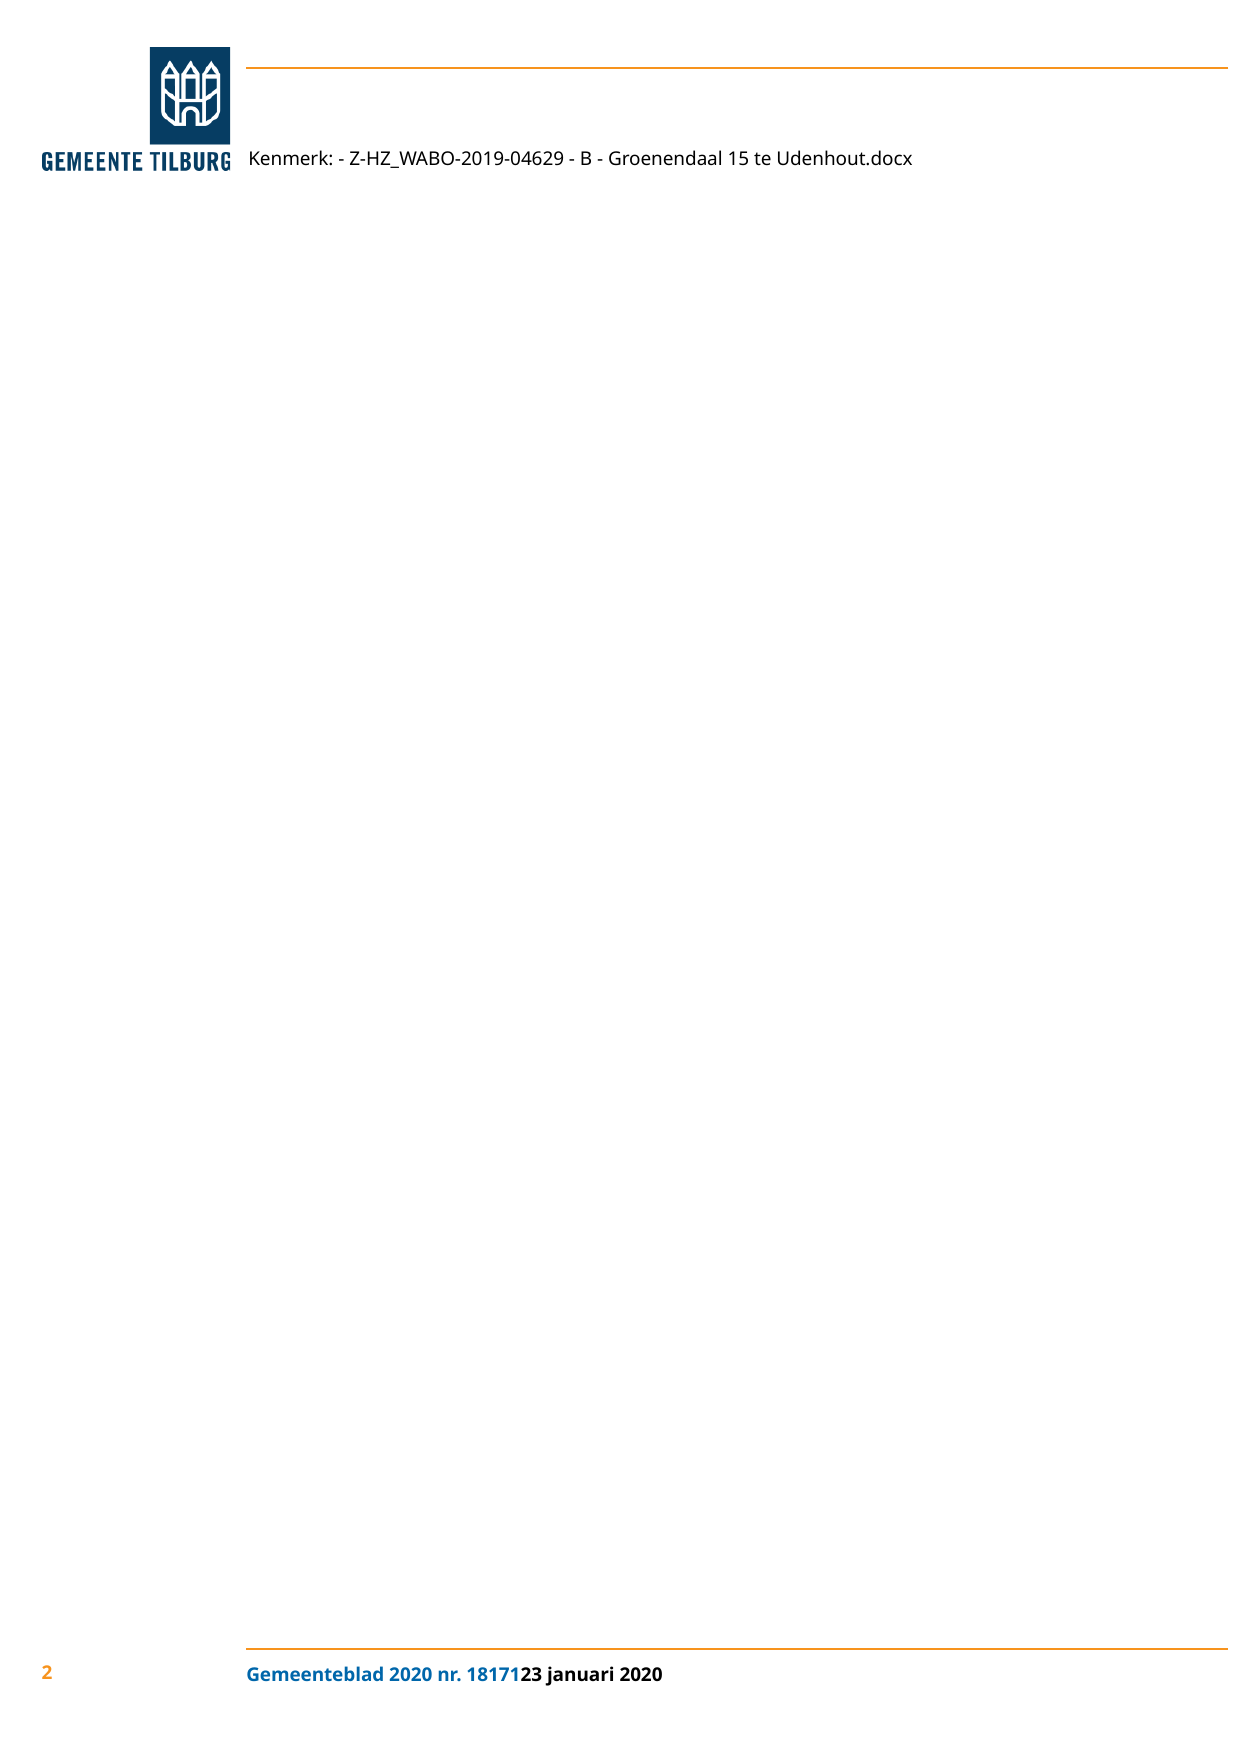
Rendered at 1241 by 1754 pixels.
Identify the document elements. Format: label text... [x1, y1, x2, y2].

text Kenmerk: - Z-HZ_WABO-2019-04629 - B - Groenendaal 15 te Udenhout.docx [248, 145, 1152, 171]
picture [41, 47, 231, 172]
